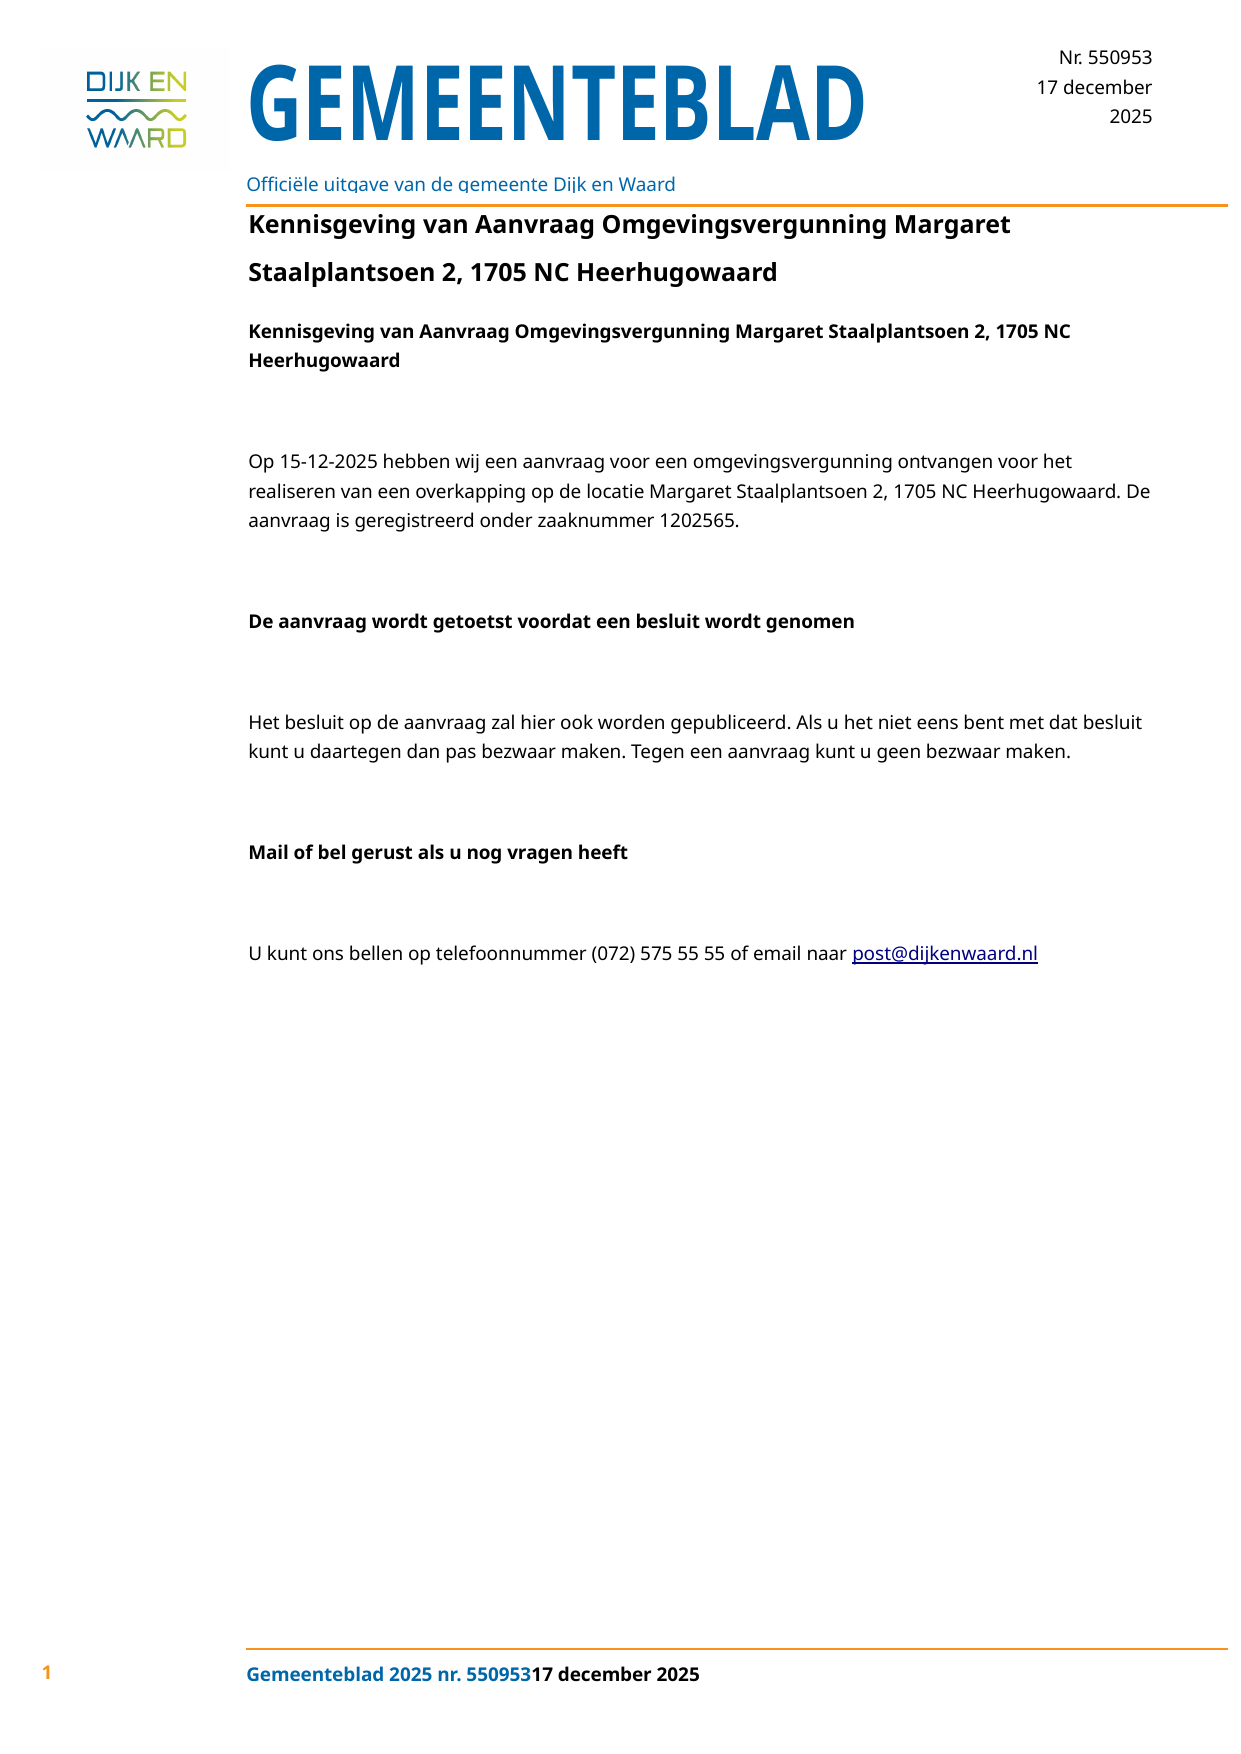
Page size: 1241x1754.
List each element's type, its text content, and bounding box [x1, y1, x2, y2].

text U kunt ons bellen op telefoonnummer (072) 575 55 55 of email naar post@dijkenwaard.nl [248, 940, 1152, 966]
text Op 15-12-2025 hebben wij een aanvraag voor een omgevingsvergunning ontvangen voor het realiseren van een overkapping op de locatie Margaret Staalplantsoen 2, 1705 NC Heerhugowaard. De aanvraag is geregistreerd onder zaaknummer 1202565. [248, 448, 1152, 533]
text De aanvraag wordt getoetst voordat een besluit wordt genomen [248, 608, 1152, 634]
text Kennisgeving van Aanvraag Omgevingsvergunning Margaret Staalplantsoen 2, 1705 NC Heerhugowaard [248, 207, 1152, 288]
text Het besluit op de aanvraag zal hier ook worden gepubliceerd. Als u het niet eens bent met dat besluit kunt u daartegen dan pas bezwaar maken. Tegen een aanvraag kunt u geen bezwaar maken. [248, 709, 1152, 764]
text Kennisgeving van Aanvraag Omgevingsvergunning Margaret Staalplantsoen 2, 1705 NC Heerhugowaard [248, 318, 1152, 373]
text Mail of bel gerust als u nog vragen heeft [248, 839, 1152, 865]
picture [41, 47, 231, 172]
